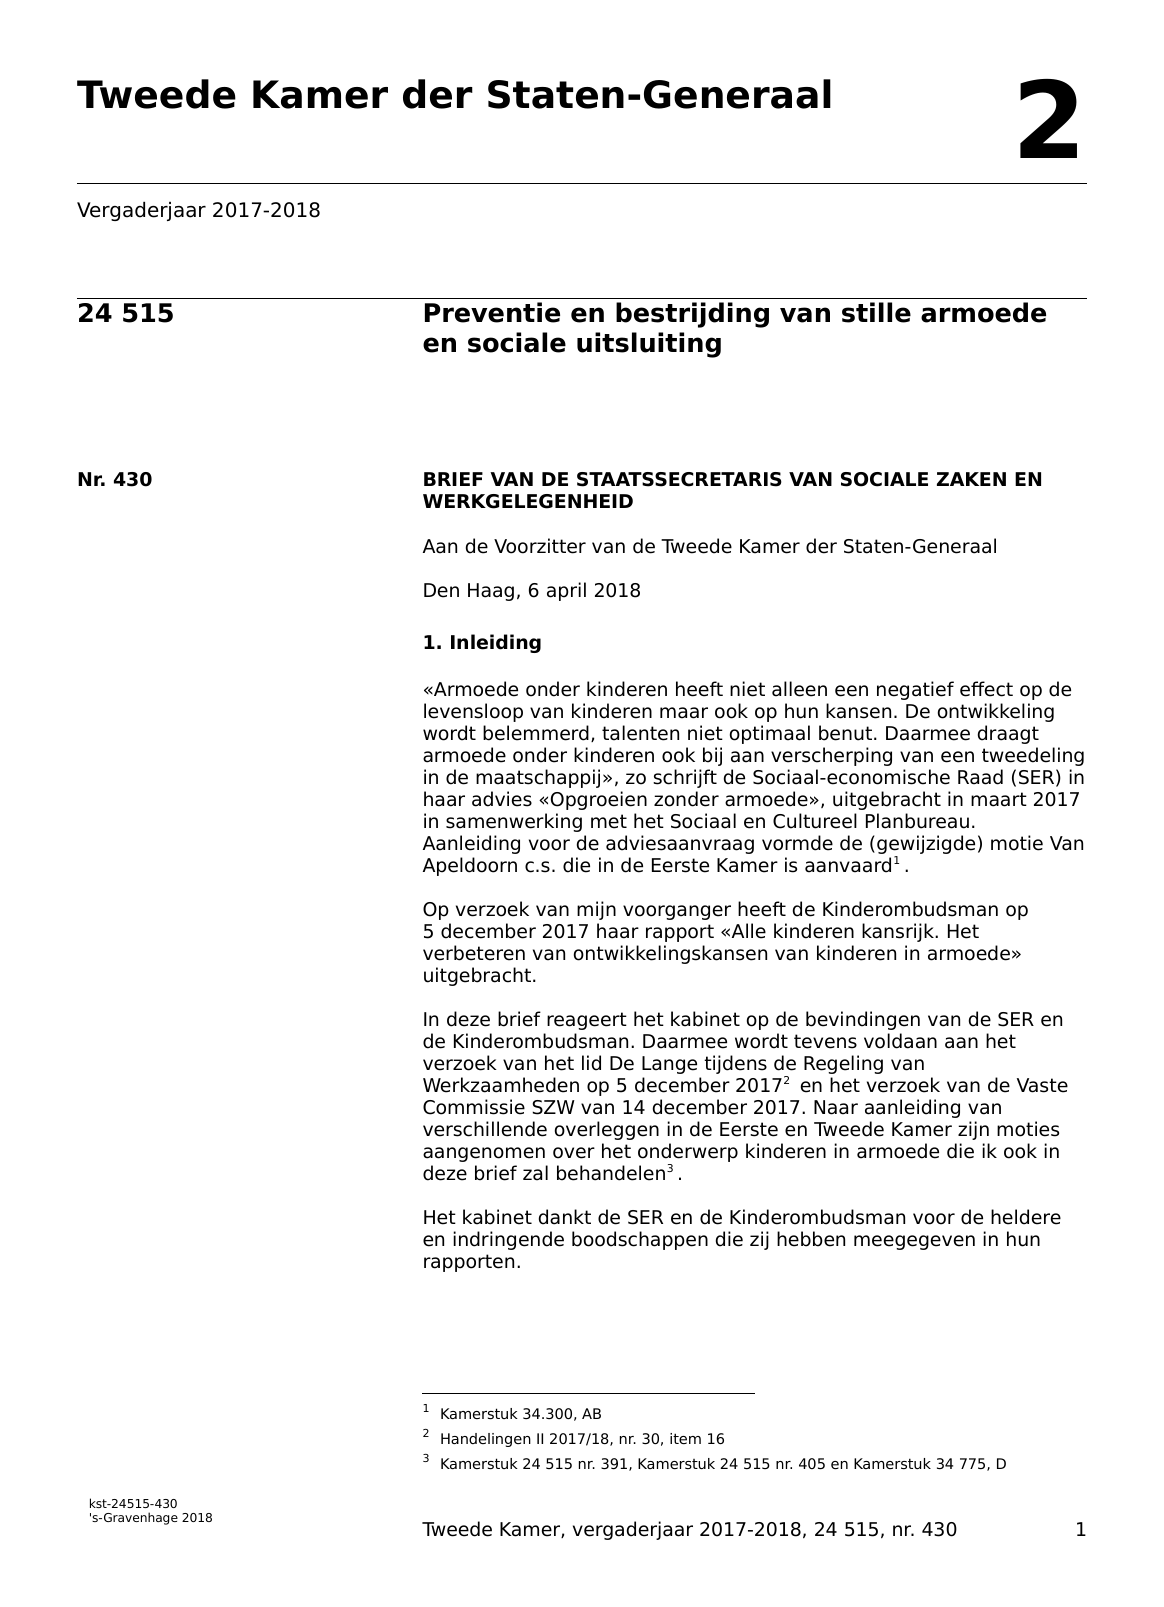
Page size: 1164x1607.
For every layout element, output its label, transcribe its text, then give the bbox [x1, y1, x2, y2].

text Aanleiding voor de adviesaanvraag vormde de (gewijzigde) motie Van Apeldoorn c.s. die in de Eerste Kamer is aanvaard. [422, 832, 1087, 876]
subtitle 24 515 Preventie en bestrijding van stille armoede en sociale uitsluiting [77, 299, 1087, 358]
text In deze brief reageert het kabinet op de bevindingen van de SER en de Kinderombudsman. Daarmee wordt tevens voldaan aan het verzoek van het lid De Lange tijdens de Regeling van Werkzaamheden op 5 december 2017 en het verzoek van de Vaste Commissie SZW van 14 december 2017. Naar aanleiding van verschillende overleggen in de Eerste en Tweede Kamer zijn moties aangenomen over het onderwerp kinderen in armoede die ik ook in deze brief zal behandelen. [422, 1009, 1087, 1184]
text Kamerstuk 24 515 nr. 391, Kamerstuk 24 515 nr. 405 en Kamerstuk 34 775, D [422, 1452, 1087, 1474]
subtitle Nr. 430 BRIEF VAN DE STAATSSECRETARIS VAN SOCIALE ZAKEN EN WERKGELEGENHEID [77, 469, 1087, 513]
text Het kabinet dankt de SER en de Kinderombudsman voor de heldere en indringende boodschappen die zij hebben meegegeven in hun rapporten. [422, 1207, 1087, 1273]
text Kamerstuk 34.300, AB [422, 1402, 1087, 1424]
text Den Haag, 6 april 2018 [422, 580, 1087, 602]
text kst-24515-430 [88, 1497, 323, 1511]
text 's-Gravenhage 2018 [88, 1511, 323, 1525]
table_cell Vergaderjaar 2017-2018 [77, 184, 1087, 298]
text Aan de Voorzitter van de Tweede Kamer der Staten-Generaal [422, 536, 1087, 557]
text «Armoede onder kinderen heeft niet alleen een negatief effect op de levensloop van kinderen maar ook op hun kansen. De ontwikkeling wordt belemmerd, talenten niet optimaal benut. Daarmee draagt armoede onder kinderen ook bij aan verscherping van een tweedeling in de maatschappij», zo schrijft de Sociaal-economische Raad (SER) in haar advies «Opgroeien zonder armoede», uitgebracht in maart 2017 in samenwerking met het Sociaal en Cultureel Planbureau. [422, 679, 1087, 832]
text Op verzoek van mijn voorganger heeft de Kinderombudsman op 5 december 2017 haar rapport «Alle kinderen kansrijk. Het verbeteren van ontwikkelingskansen van kinderen in armoede» uitgebracht. [422, 899, 1087, 987]
subtitle 1. Inleiding [422, 632, 1087, 654]
table_header Tweede Kamer der Staten-Generaal [77, 59, 886, 183]
text Handelingen II 2017/18, nr. 30, item 16 [422, 1427, 1087, 1449]
table_header 2 [886, 59, 1087, 183]
